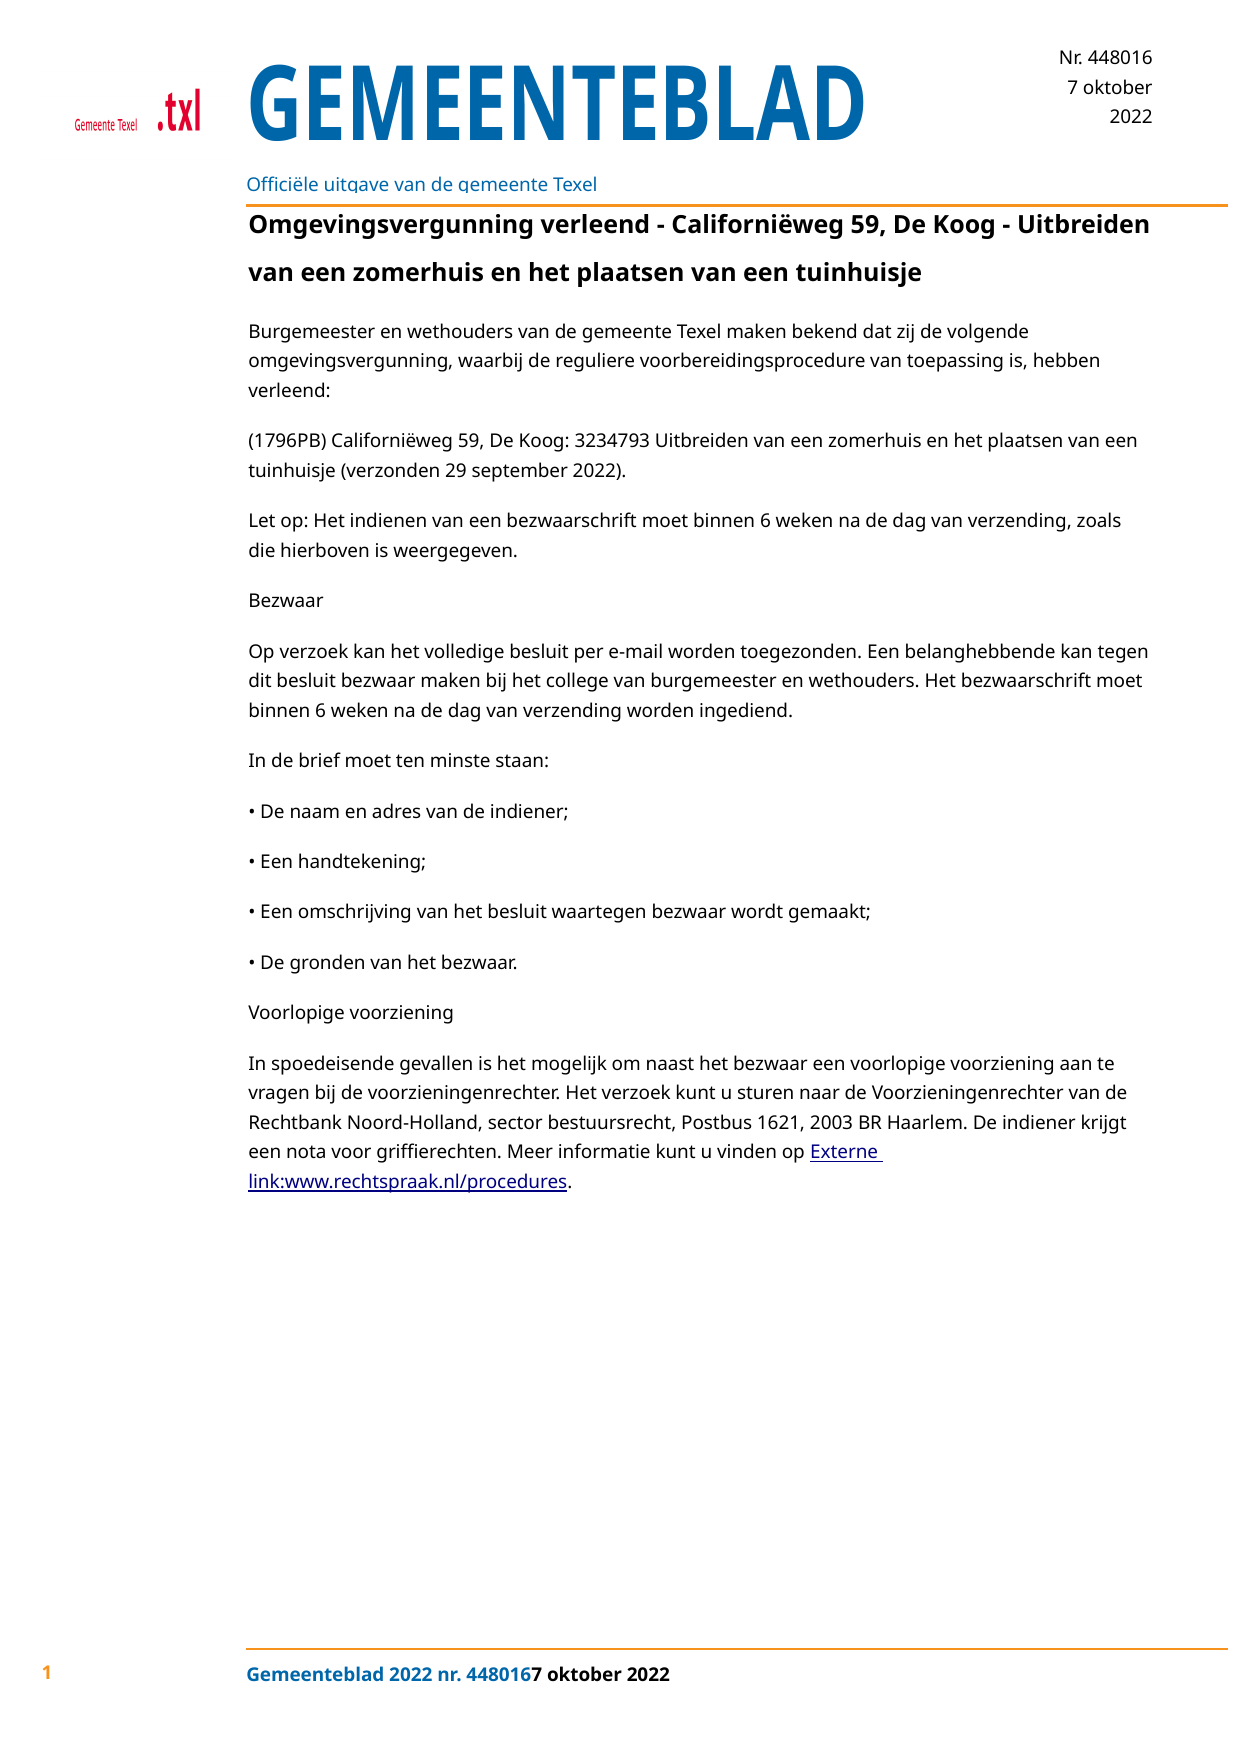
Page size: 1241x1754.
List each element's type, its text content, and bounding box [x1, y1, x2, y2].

text (1796PB) Californiëweg 59, De Koog: 3234793 Uitbreiden van een zomerhuis en het plaatsen van een tuinhuisje (verzonden 29 september 2022). [248, 427, 1152, 483]
text • Een handtekening; [248, 848, 1152, 874]
text • Een omschrijving van het besluit waartegen bezwaar wordt gemaakt; [248, 899, 1152, 924]
text • De naam en adres van de indiener; [248, 798, 1152, 824]
text • De gronden van het bezwaar. [248, 949, 1152, 975]
text In spoedeisende gevallen is het mogelijk om naast het bezwaar een voorlopige voorziening aan te vragen bij de voorzieningenrechter. Het verzoek kunt u sturen naar de Voorzieningenrechter van de Rechtbank Noord-Holland, sector bestuursrecht, Postbus 1621, 2003 BR Haarlem. De indiener krijgt een nota voor griffierechten. Meer informatie kunt u vinden op Externe link:www.rechtspraak.nl/procedures. [248, 1050, 1152, 1194]
text Voorlopige voorziening [248, 999, 1152, 1025]
picture [41, 47, 231, 172]
text Let op: Het indienen van een bezwaarschrift moet binnen 6 weken na de dag van verzending, zoals die hierboven is weergegeven. [248, 507, 1152, 563]
text Burgemeester en wethouders van de gemeente Texel maken bekend dat zij de volgende omgevingsvergunning, waarbij de reguliere voorbereidingsprocedure van toepassing is, hebben verleend: [248, 318, 1152, 403]
text Op verzoek kan het volledige besluit per e-mail worden toegezonden. Een belanghebbende kan tegen dit besluit bezwaar maken bij het college van burgemeester en wethouders. Het bezwaarschrift moet binnen 6 weken na de dag van verzending worden ingediend. [248, 638, 1152, 723]
text Omgevingsvergunning verleend - Californiëweg 59, De Koog - Uitbreiden van een zomerhuis en het plaatsen van een tuinhuisje [248, 207, 1152, 288]
text Bezwaar [248, 587, 1152, 613]
text In de brief moet ten minste staan: [248, 747, 1152, 773]
